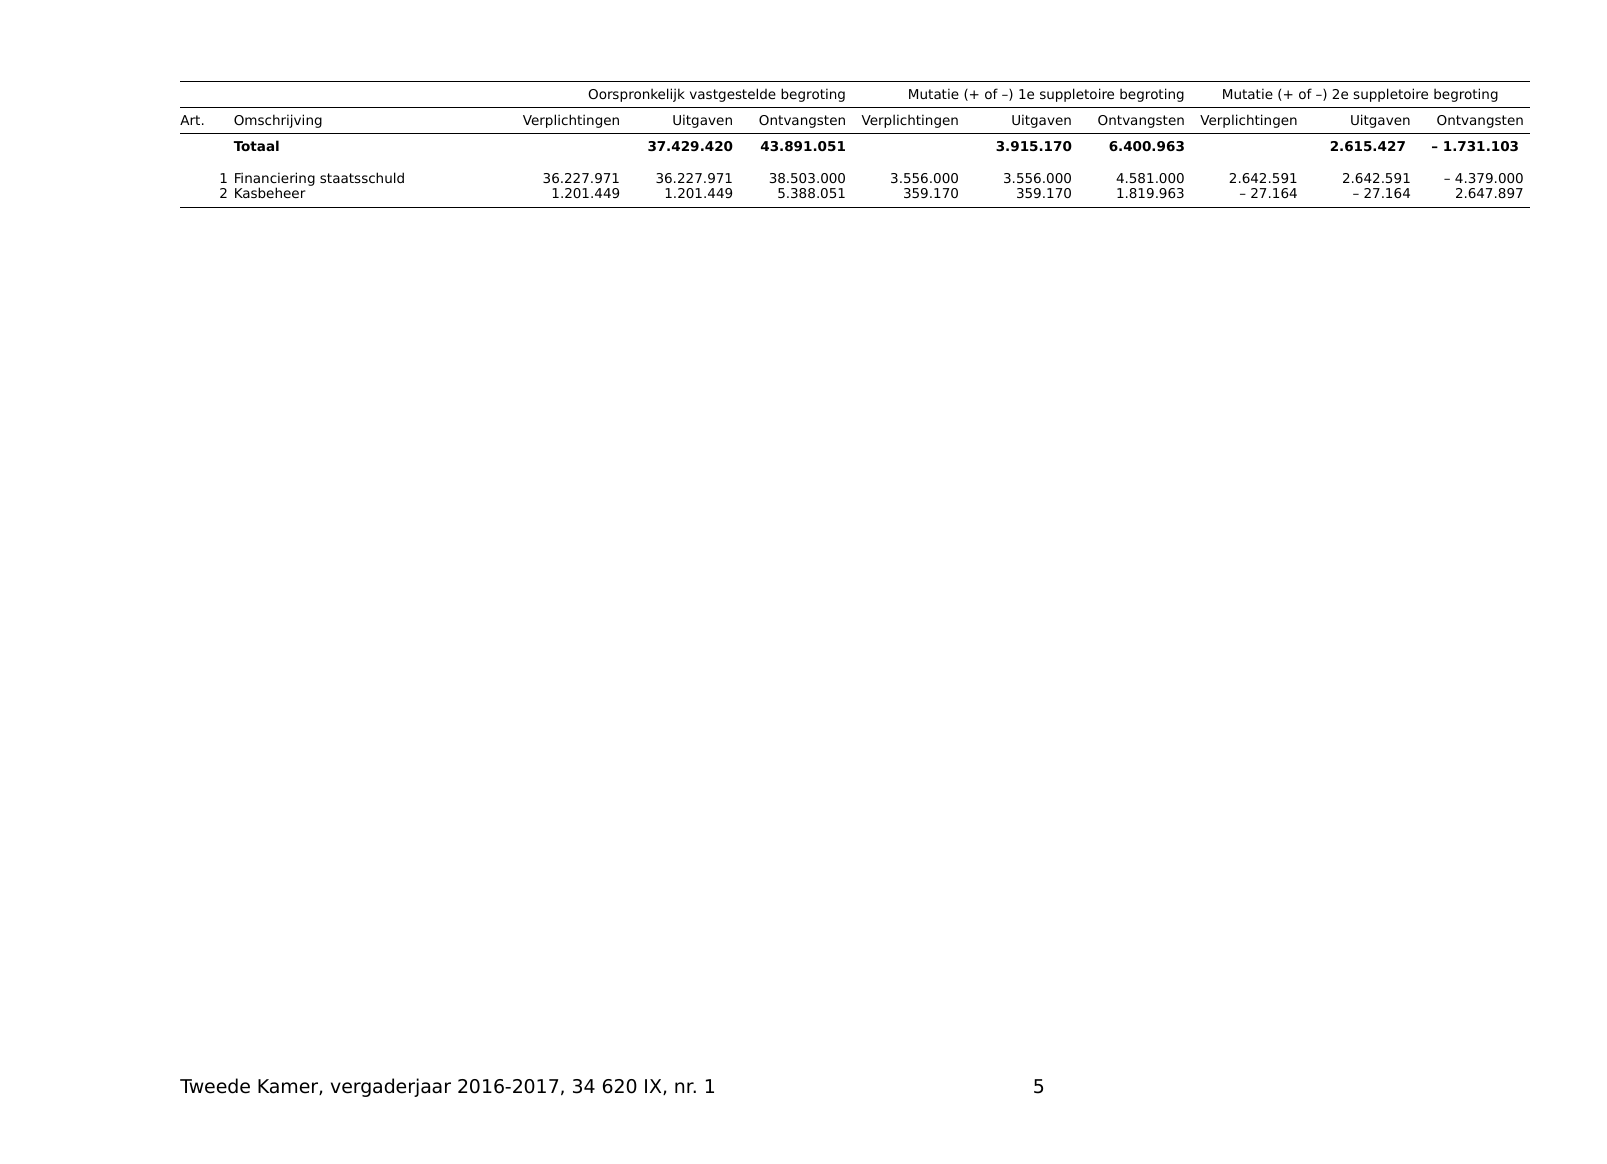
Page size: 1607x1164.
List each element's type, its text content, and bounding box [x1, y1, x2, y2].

table_cell 43.891.051 [739, 134, 852, 155]
table_cell 36.227.971 [513, 170, 626, 186]
table_cell – 27.164 [1191, 186, 1303, 207]
table_cell – 27.164 [1304, 186, 1416, 207]
table_cell Verplichtingen [513, 108, 626, 133]
table_cell 2.647.897 [1416, 186, 1529, 207]
table_cell [852, 134, 965, 155]
table_cell 1.201.449 [513, 186, 626, 207]
table_cell 36.227.971 [626, 170, 739, 186]
table_cell Kasbeheer [228, 186, 513, 207]
table_cell [739, 155, 852, 170]
table_header Oorspronkelijk vastgestelde begroting [513, 82, 852, 107]
table_cell 359.170 [965, 186, 1078, 207]
table_cell 2.642.591 [1191, 170, 1303, 186]
table_cell – 1.731.103 [1416, 134, 1529, 155]
table_header Mutatie (+ of –) 2e suppletoire begroting [1191, 82, 1529, 107]
table_cell 2.615.427 [1304, 134, 1416, 155]
table_cell [965, 155, 1078, 170]
table_cell 2 [180, 186, 228, 207]
table_cell Ontvangsten [1078, 108, 1191, 133]
table_cell 5.388.051 [739, 186, 852, 207]
table_cell [513, 155, 626, 170]
table_cell Financiering staatsschuld [228, 170, 513, 186]
table_cell [1078, 155, 1191, 170]
table_cell 3.556.000 [852, 170, 965, 186]
table_cell Art. [180, 108, 228, 133]
table_header Mutatie (+ of –) 1e suppletoire begroting [852, 82, 1191, 107]
table_cell [180, 155, 228, 170]
table_cell 2.642.591 [1304, 170, 1416, 186]
table_cell Uitgaven [626, 108, 739, 133]
table_header [180, 82, 228, 107]
table_cell – 4.379.000 [1416, 170, 1529, 186]
table_cell [852, 155, 965, 170]
table_cell [1191, 155, 1303, 170]
table_cell 1.201.449 [626, 186, 739, 207]
table_cell Totaal [228, 134, 513, 155]
table_cell [180, 134, 228, 155]
table_cell Verplichtingen [852, 108, 965, 133]
table_cell 6.400.963 [1078, 134, 1191, 155]
table_cell Ontvangsten [1416, 108, 1529, 133]
table_cell Uitgaven [1304, 108, 1416, 133]
table_cell [626, 155, 739, 170]
table_cell Omschrijving [228, 108, 513, 133]
table_cell 3.915.170 [965, 134, 1078, 155]
table_cell [1416, 155, 1529, 170]
table_cell 1.819.963 [1078, 186, 1191, 207]
table_cell [228, 155, 513, 170]
table_cell 38.503.000 [739, 170, 852, 186]
table_cell [1304, 155, 1416, 170]
table_cell Uitgaven [965, 108, 1078, 133]
table_header [228, 82, 513, 107]
table_cell 3.556.000 [965, 170, 1078, 186]
table_cell Ontvangsten [739, 108, 852, 133]
table_cell 37.429.420 [626, 134, 739, 155]
table_cell 4.581.000 [1078, 170, 1191, 186]
table_cell Verplichtingen [1191, 108, 1303, 133]
table_cell [1191, 134, 1303, 155]
table_cell [513, 134, 626, 155]
table_cell 359.170 [852, 186, 965, 207]
table_cell 1 [180, 170, 228, 186]
